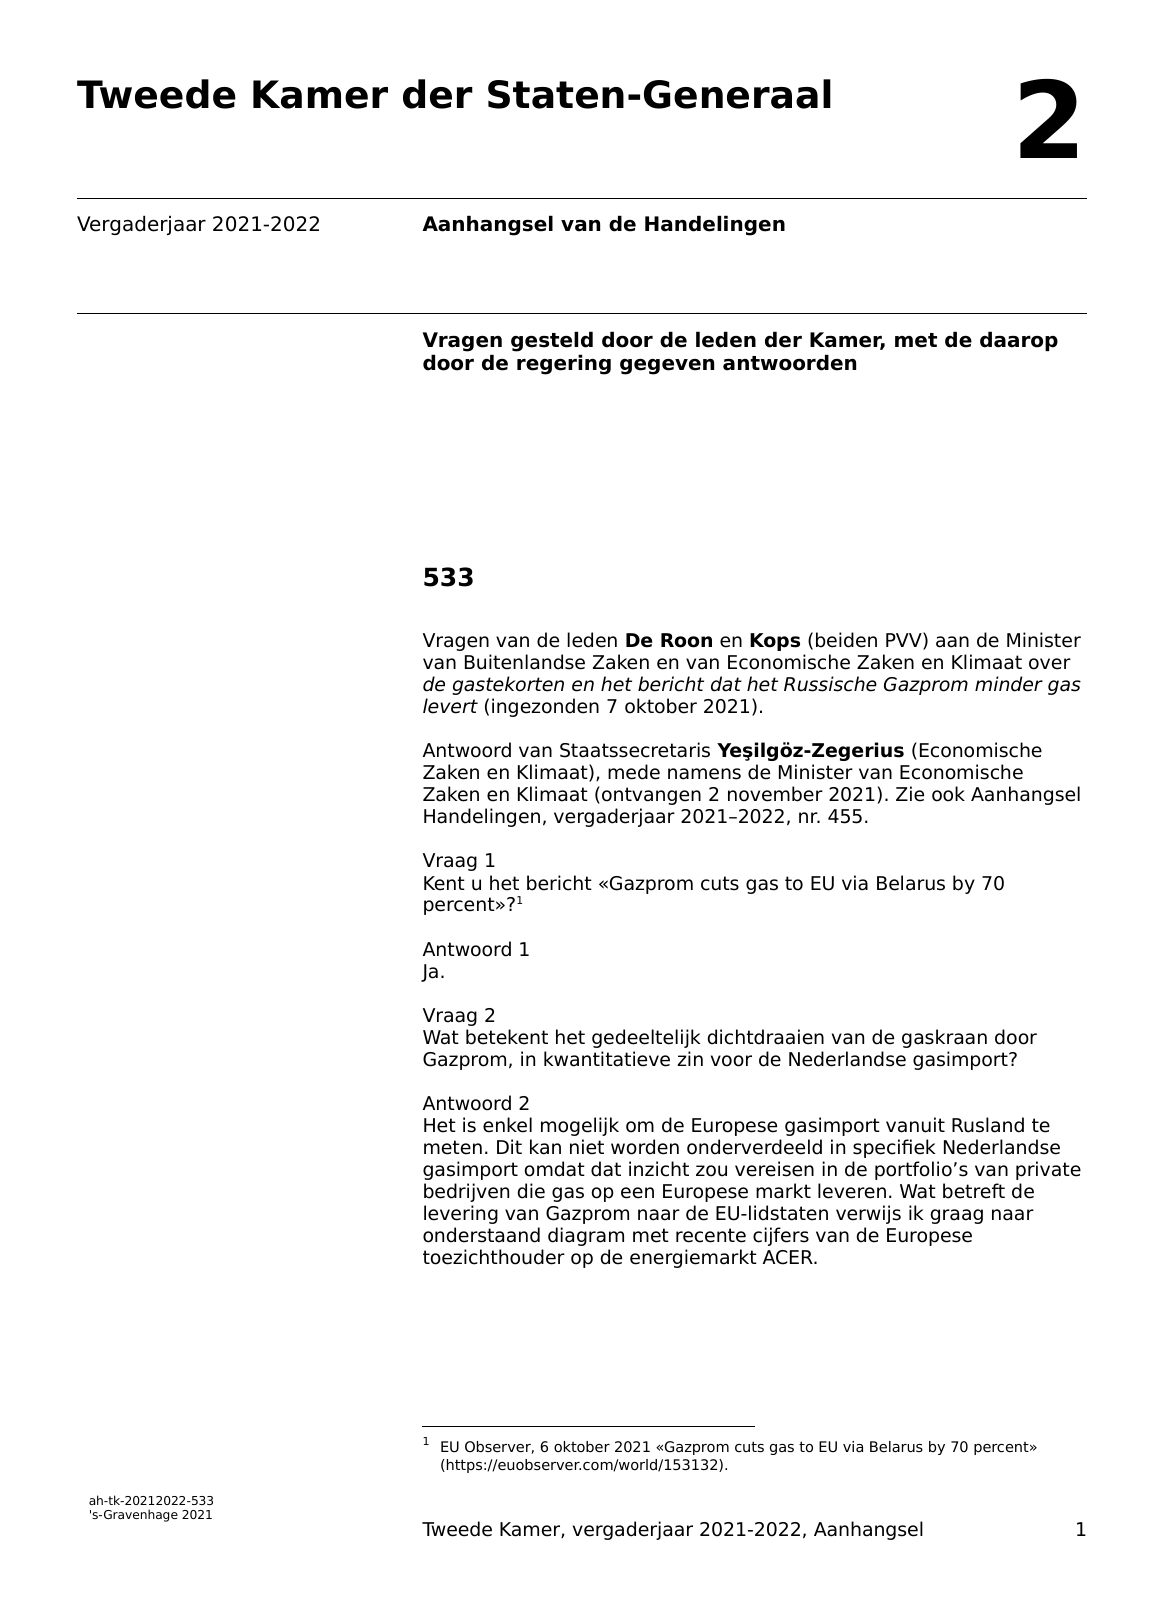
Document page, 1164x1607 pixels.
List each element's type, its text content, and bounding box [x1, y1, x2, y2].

text Kent u het bericht «Gazprom cuts gas to EU via Belarus by 70 percent»? [422, 872, 1087, 916]
text Het is enkel mogelijk om de Europese gasimport vanuit Rusland te meten. Dit kan niet worden onderverdeeld in specifiek Nederlandse gasimport omdat dat inzicht zou vereisen in de portfolio’s van private bedrijven die gas op een Europese markt leveren. Wat betreft de levering van Gazprom naar de EU-lidstaten verwijs ik graag naar onderstaand diagram met recente cijfers van de Europese toezichthouder op de energiemarkt ACER. [422, 1115, 1087, 1269]
table_cell Aanhangsel van de Handelingen [422, 199, 1087, 313]
text Antwoord van Staatssecretaris Yeşilgöz-Zegerius (Economische Zaken en Klimaat), mede namens de Minister van Economische Zaken en Klimaat (ontvangen 2 november 2021). Zie ook Aanhangsel Handelingen, vergaderjaar 2021–2022, nr. 455. [422, 740, 1087, 828]
table_cell [77, 314, 422, 375]
text 's-Gravenhage 2021 [88, 1508, 323, 1522]
text Vraag 2 [422, 1005, 1087, 1027]
text Antwoord 2 [422, 1093, 1087, 1115]
table_cell Vragen gesteld door de leden der Kamer, met de daarop door de regering gegeven antwoorden [422, 314, 1087, 375]
table_header 2 [886, 59, 1087, 198]
text Vraag 1 [422, 850, 1087, 872]
text EU Observer, 6 oktober 2021 «Gazprom cuts gas to EU via Belarus by 70 percent» (https://euobserver.com/world/153132). [422, 1435, 1087, 1474]
text 533 [422, 563, 1087, 592]
text Vragen van de leden De Roon en Kops (beiden PVV) aan de Minister van Buitenlandse Zaken en van Economische Zaken en Klimaat over de gastekorten en het bericht dat het Russische Gazprom minder gas levert (ingezonden 7 oktober 2021). [422, 630, 1087, 718]
text ah-tk-20212022-533 [88, 1494, 323, 1508]
text Wat betekent het gedeeltelijk dichtdraaien van de gaskraan door Gazprom, in kwantitatieve zin voor de Nederlandse gasimport? [422, 1027, 1087, 1071]
text Antwoord 1 [422, 938, 1087, 961]
table_header Tweede Kamer der Staten-Generaal [77, 59, 886, 198]
table_cell Vergaderjaar 2021-2022 [77, 199, 422, 313]
text Ja. [422, 961, 1087, 982]
